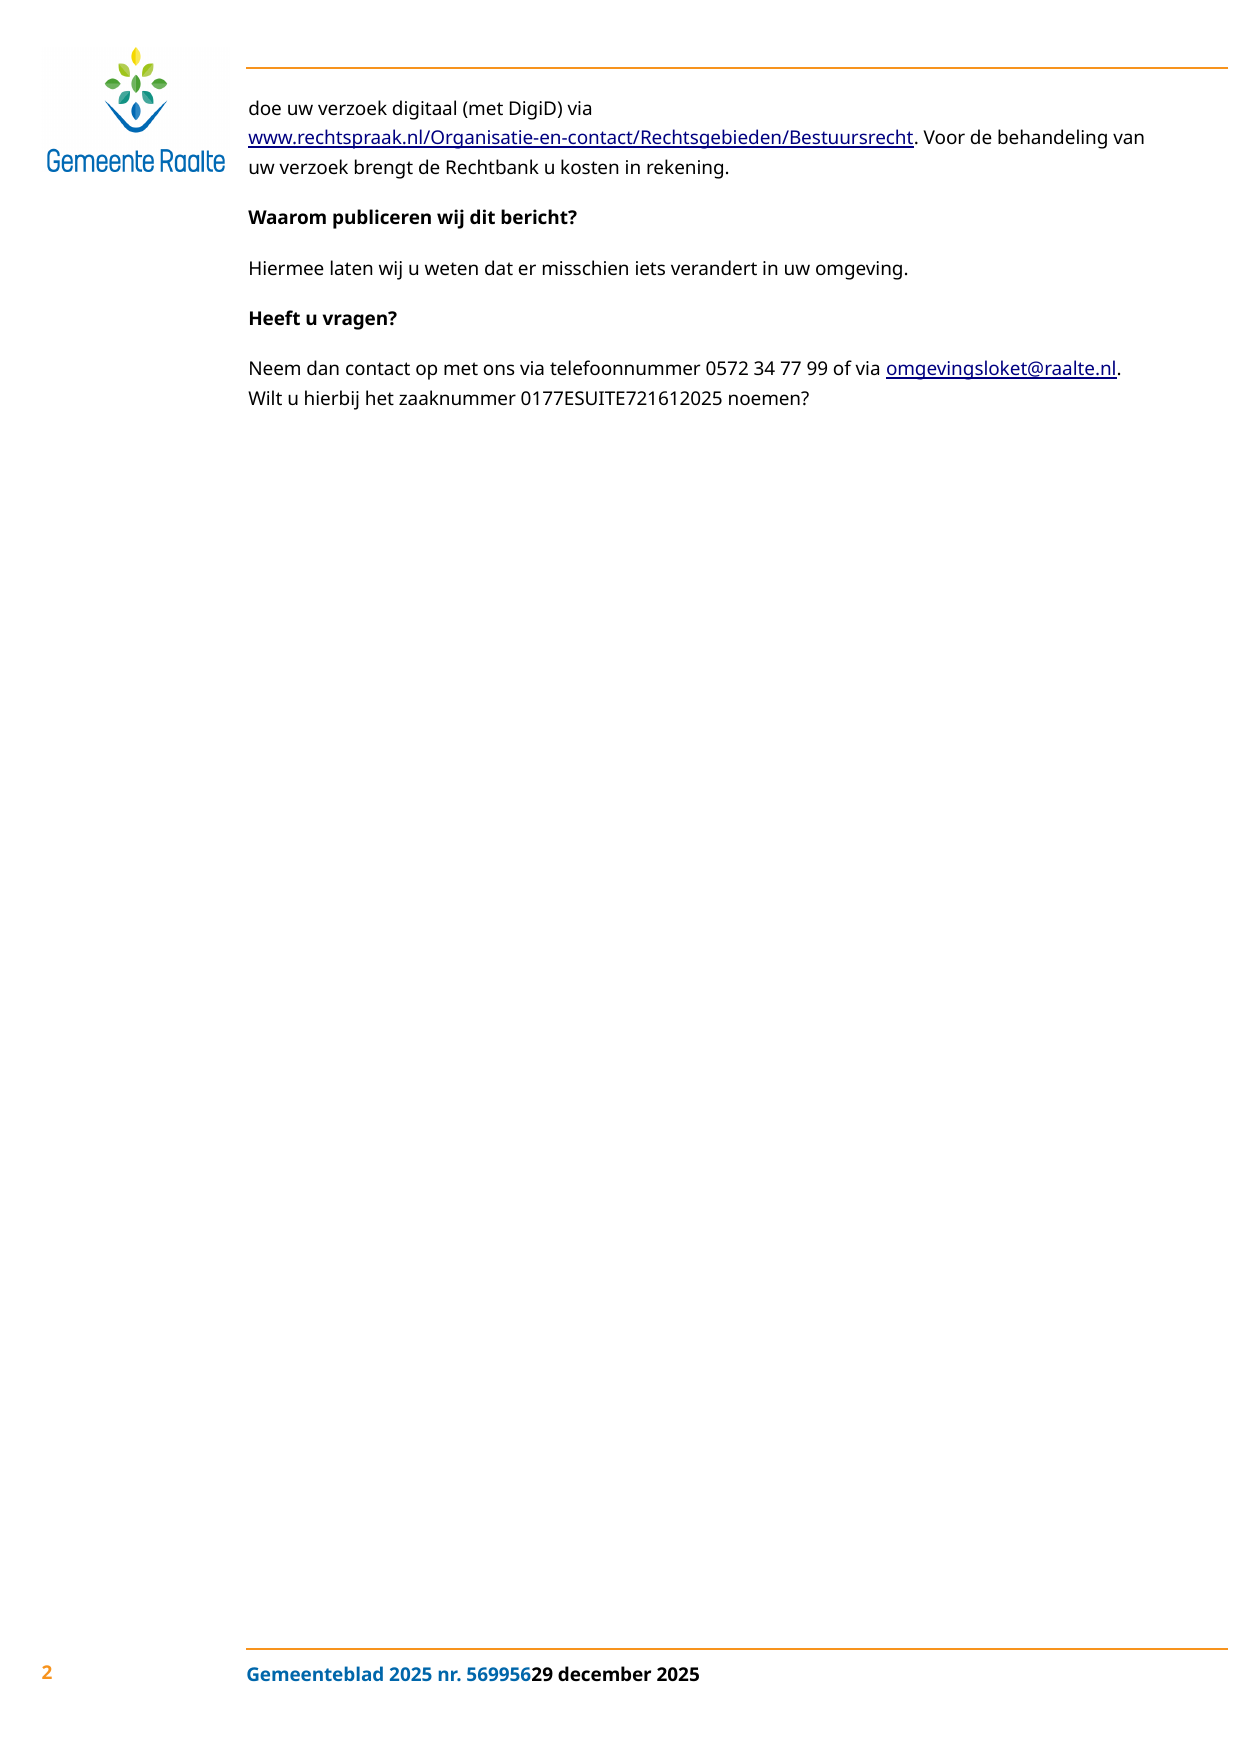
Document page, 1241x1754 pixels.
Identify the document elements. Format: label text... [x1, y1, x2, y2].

picture [41, 47, 231, 172]
text Heeft u vragen? [248, 305, 1152, 331]
text Waarom publiceren wij dit bericht? [248, 204, 1152, 230]
text doe uw verzoek digitaal (met DigiD) via www.rechtspraak.nl/Organisatie-en-contact/Rechtsgebieden/Bestuursrecht. Voor de behandeling van uw verzoek brengt de Rechtbank u kosten in rekening. [248, 95, 1152, 180]
text Neem dan contact op met ons via telefoonnummer 0572 34 77 99 of via omgevingsloket@raalte.nl. Wilt u hierbij het zaaknummer 0177ESUITE721612025 noemen? [248, 356, 1152, 411]
text Hiermee laten wij u weten dat er misschien iets verandert in uw omgeving. [248, 255, 1152, 281]
